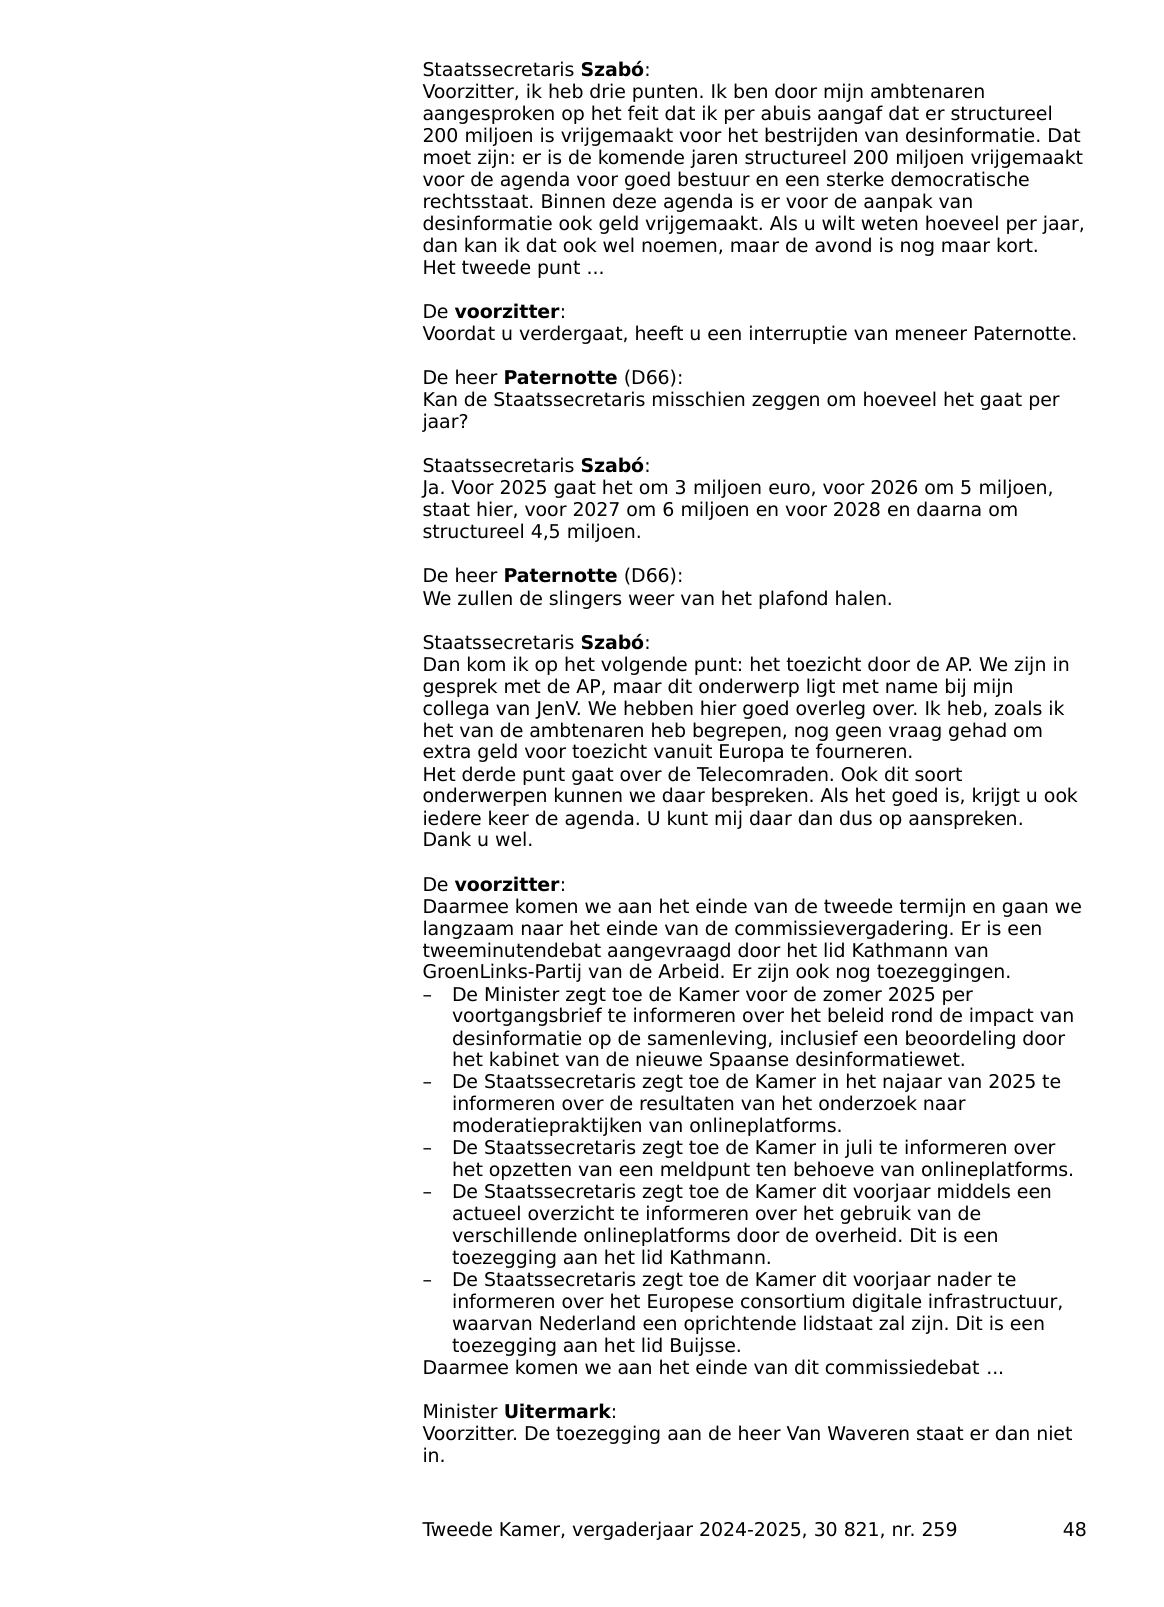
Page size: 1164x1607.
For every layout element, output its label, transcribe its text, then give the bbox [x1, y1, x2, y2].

text Voorzitter, ik heb drie punten. Ik ben door mijn ambtenaren aangesproken op het feit dat ik per abuis aangaf dat er structureel 200 miljoen is vrijgemaakt voor het bestrijden van desinformatie. Dat moet zijn: er is de komende jaren structureel 200 miljoen vrijgemaakt voor de agenda voor goed bestuur en een sterke democratische rechtsstaat. Binnen deze agenda is er voor de aanpak van desinformatie ook geld vrijgemaakt. Als u wilt weten hoeveel per jaar, dan kan ik dat ook wel noemen, maar de avond is nog maar kort. [422, 81, 1087, 257]
text De heer Paternotte (D66): [422, 565, 1087, 587]
text De voorzitter: [422, 873, 1087, 896]
text Daarmee komen we aan het einde van de tweede termijn en gaan we langzaam naar het einde van de commissievergadering. Er is een tweeminutendebat aangevraagd door het lid Kathmann van GroenLinks-Partij van de Arbeid. Er zijn ook nog toezeggingen. [422, 896, 1087, 983]
text Voordat u verdergaat, heeft u een interruptie van meneer Paternotte. [422, 323, 1087, 345]
text – De Staatssecretaris zegt toe de Kamer in het najaar van 2025 te informeren over de resultaten van het onderzoek naar moderatiepraktijken van onlineplatforms. [422, 1071, 1087, 1137]
text Het derde punt gaat over de Telecomraden. Ook dit soort onderwerpen kunnen we daar bespreken. Als het goed is, krijgt u ook iedere keer de agenda. U kunt mij daar dan dus op aanspreken. [422, 763, 1087, 829]
text We zullen de slingers weer van het plafond halen. [422, 587, 1087, 609]
text Dan kom ik op het volgende punt: het toezicht door de AP. We zijn in gesprek met de AP, maar dit onderwerp ligt met name bij mijn collega van JenV. We hebben hier goed overleg over. Ik heb, zoals ik het van de ambtenaren heb begrepen, nog geen vraag gehad om extra geld voor toezicht vanuit Europa te fourneren. [422, 653, 1087, 763]
text – De Staatssecretaris zegt toe de Kamer in juli te informeren over het opzetten van een meldpunt ten behoeve van onlineplatforms. [422, 1137, 1087, 1181]
text Staatssecretaris Szabó: [422, 632, 1087, 653]
text Staatssecretaris Szabó: [422, 59, 1087, 81]
text Daarmee komen we aan het einde van dit commissiedebat ... [422, 1357, 1087, 1379]
text Dank u wel. [422, 829, 1087, 851]
text – De Staatssecretaris zegt toe de Kamer dit voorjaar nader te informeren over het Europese consortium digitale infrastructuur, waarvan Nederland een oprichtende lidstaat zal zijn. Dit is een toezegging aan het lid Buijsse. [422, 1269, 1087, 1357]
text Kan de Staatssecretaris misschien zeggen om hoeveel het gaat per jaar? [422, 389, 1087, 433]
text Minister Uitermark: [422, 1401, 1087, 1423]
text Ja. Voor 2025 gaat het om 3 miljoen euro, voor 2026 om 5 miljoen, staat hier, voor 2027 om 6 miljoen en voor 2028 en daarna om structureel 4,5 miljoen. [422, 477, 1087, 543]
text De voorzitter: [422, 301, 1087, 323]
text Staatssecretaris Szabó: [422, 455, 1087, 477]
text De heer Paternotte (D66): [422, 367, 1087, 389]
text Het tweede punt ... [422, 257, 1087, 279]
text Voorzitter. De toezegging aan de heer Van Waveren staat er dan niet in. [422, 1423, 1087, 1467]
text – De Staatssecretaris zegt toe de Kamer dit voorjaar middels een actueel overzicht te informeren over het gebruik van de verschillende onlineplatforms door de overheid. Dit is een toezegging aan het lid Kathmann. [422, 1181, 1087, 1269]
text – De Minister zegt toe de Kamer voor de zomer 2025 per voortgangsbrief te informeren over het beleid rond de impact van desinformatie op de samenleving, inclusief een beoordeling door het kabinet van de nieuwe Spaanse desinformatiewet. [422, 983, 1087, 1071]
